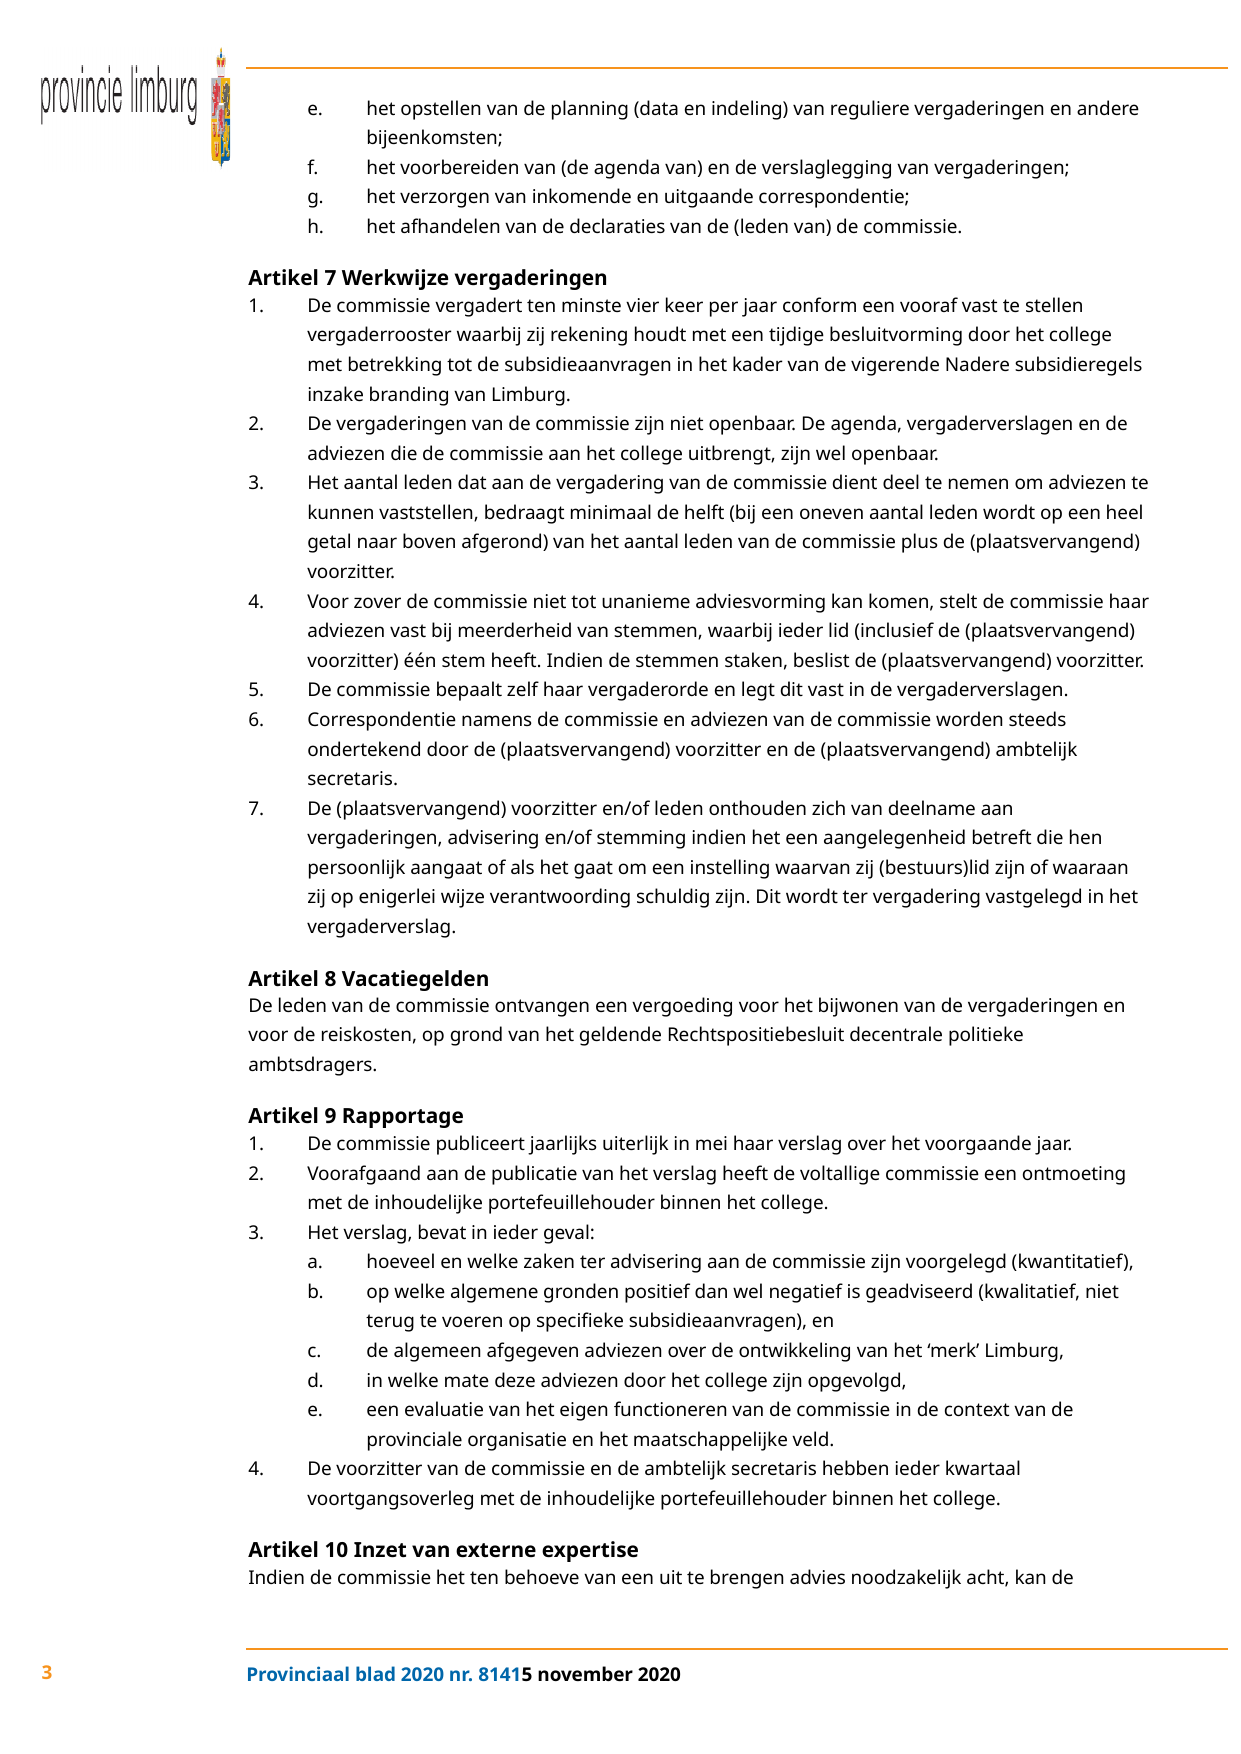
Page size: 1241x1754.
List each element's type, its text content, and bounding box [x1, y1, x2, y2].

list op welke algemene gronden positief dan wel negatief is geadviseerd (kwalitatief, niet terug te voeren op specifieke subsidieaanvragen), en [307, 1278, 1152, 1333]
list hoeveel en welke zaken ter advisering aan de commissie zijn voorgelegd (kwantitatief), [307, 1248, 1152, 1274]
list Het aantal leden dat aan de vergadering van de commissie dient deel te nemen om adviezen te kunnen vaststellen, bedraagt minimaal de helft (bij een oneven aantal leden wordt op een heel getal naar boven afgerond) van het aantal leden van de commissie plus de (plaatsvervangend) voorzitter. [248, 469, 1152, 584]
list in welke mate deze adviezen door het college zijn opgevolgd, [307, 1367, 1152, 1392]
list Correspondentie namens de commissie en adviezen van de commissie worden steeds ondertekend door de (plaatsvervangend) voorzitter en de (plaatsvervangend) ambtelijk secretaris. [248, 706, 1152, 791]
list het voorbereiden van (de agenda van) en de verslaglegging van vergaderingen; [307, 154, 1152, 180]
list de algemeen afgegeven adviezen over de ontwikkeling van het ‘merk’ Limburg, [307, 1337, 1152, 1363]
text Artikel 9 Rapportage [248, 1102, 1152, 1130]
text Artikel 8 Vacatiegelden [248, 964, 1152, 992]
list het afhandelen van de declaraties van de (leden van) de commissie. [307, 213, 1152, 239]
list De commissie publiceert jaarlijks uiterlijk in mei haar verslag over het voorgaande jaar. [248, 1130, 1152, 1156]
list De commissie bepaalt zelf haar vergaderorde en legt dit vast in de vergaderverslagen. [248, 677, 1152, 702]
text Indien de commissie het ten behoeve van een uit te brengen advies noodzakelijk acht, kan de [248, 1564, 1152, 1590]
list De voorzitter van de commissie en de ambtelijk secretaris hebben ieder kwartaal voortgangsoverleg met de inhoudelijke portefeuillehouder binnen het college. [248, 1456, 1152, 1511]
list De commissie vergadert ten minste vier keer per jaar conform een vooraf vast te stellen vergaderrooster waarbij zij rekening houdt met een tijdige besluitvorming door het college met betrekking tot de subsidieaanvragen in het kader van de vigerende Nadere subsidieregels inzake branding van Limburg. [248, 292, 1152, 406]
text Artikel 7 Werkwijze vergaderingen [248, 263, 1152, 292]
picture [41, 47, 231, 172]
list Voorafgaand aan de publicatie van het verslag heeft de voltallige commissie een ontmoeting met de inhoudelijke portefeuillehouder binnen het college. [248, 1160, 1152, 1215]
list Voor zover de commissie niet tot unanieme adviesvorming kan komen, stelt de commissie haar adviezen vast bij meerderheid van stemmen, waarbij ieder lid (inclusief de (plaatsvervangend) voorzitter) één stem heeft. Indien de stemmen staken, beslist de (plaatsvervangend) voorzitter. [248, 588, 1152, 673]
list het opstellen van de planning (data en indeling) van reguliere vergaderingen en andere bijeenkomsten; [307, 95, 1152, 150]
text Artikel 10 Inzet van externe expertise [248, 1536, 1152, 1564]
text De leden van de commissie ontvangen een vergoeding voor het bijwonen van de vergaderingen en voor de reiskosten, op grond van het geldende Rechtspositiebesluit decentrale politieke ambtsdragers. [248, 992, 1152, 1077]
list een evaluatie van het eigen functioneren van de commissie in de context van de provinciale organisatie en het maatschappelijke veld. [307, 1396, 1152, 1452]
list De (plaatsvervangend) voorzitter en/of leden onthouden zich van deelname aan vergaderingen, advisering en/of stemming indien het een aangelegenheid betreft die hen persoonlijk aangaat of als het gaat om een instelling waarvan zij (bestuurs)lid zijn of waaraan zij op enigerlei wijze verantwoording schuldig zijn. Dit wordt ter vergadering vastgelegd in het vergaderverslag. [248, 795, 1152, 939]
list Het verslag, bevat in ieder geval: [248, 1219, 1152, 1244]
list het verzorgen van inkomende en uitgaande correspondentie; [307, 183, 1152, 209]
list De vergaderingen van de commissie zijn niet openbaar. De agenda, vergaderverslagen en de adviezen die de commissie aan het college uitbrengt, zijn wel openbaar. [248, 410, 1152, 466]
